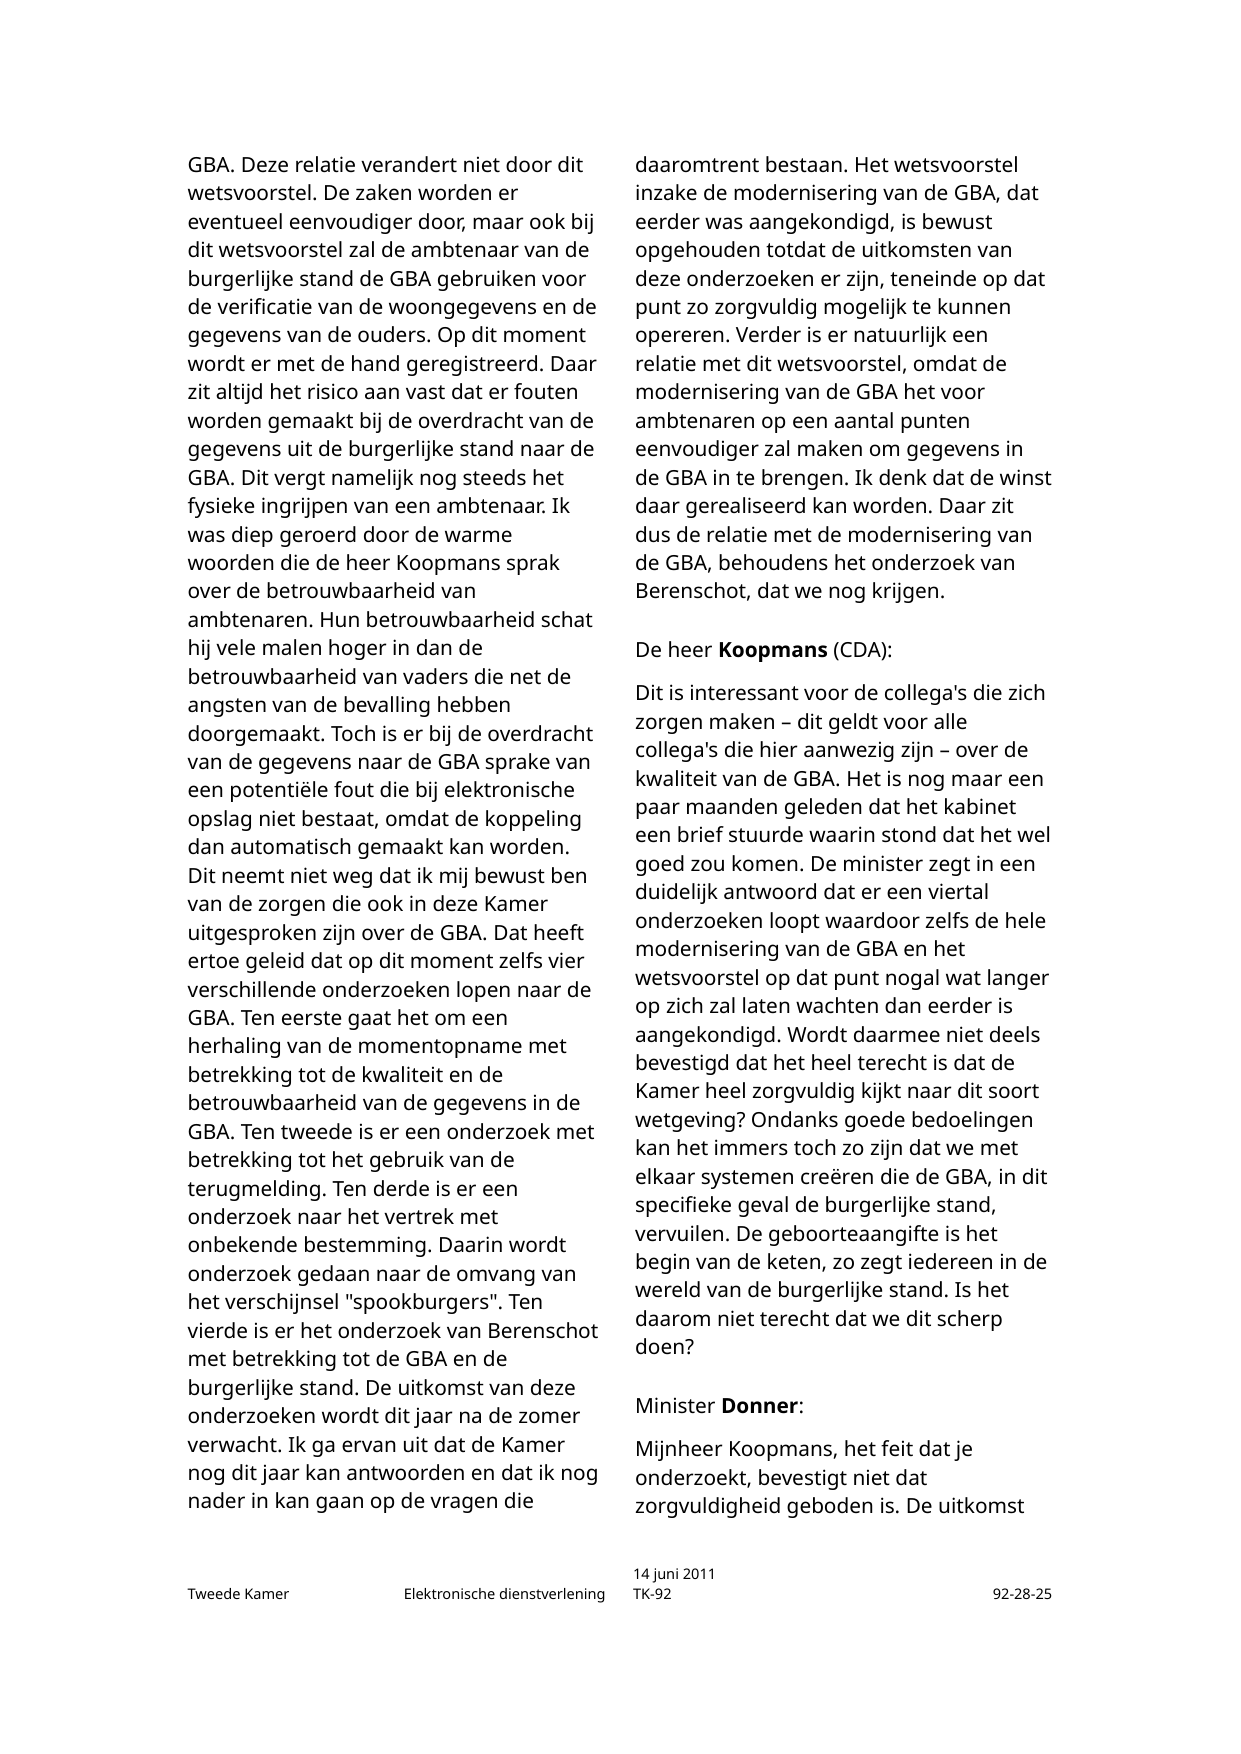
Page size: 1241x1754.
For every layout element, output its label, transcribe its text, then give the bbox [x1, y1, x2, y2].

text Dit is interessant voor de collega's die zich zorgen maken – dit geldt voor alle collega's die hier aanwezig zijn – over de kwaliteit van de GBA. Het is nog maar een paar maanden geleden dat het kabinet een brief stuurde waarin stond dat het wel goed zou komen. De minister zegt in een duidelijk antwoord dat er een viertal onderzoeken loopt waardoor zelfs de hele modernisering van de GBA en het wetsvoorstel op dat punt nogal wat langer op zich zal laten wachten dan eerder is aangekondigd. Wordt daarmee niet deels bevestigd dat het heel terecht is dat de Kamer heel zorgvuldig kijkt naar dit soort wetgeving? Ondanks goede bedoelingen kan het immers toch zo zijn dat we met elkaar systemen creëren die de GBA, in dit specifieke geval de burgerlijke stand, vervuilen. De geboorteaangifte is het begin van de keten, zo zegt iedereen in de wereld van de burgerlijke stand. Is het daarom niet terecht dat we dit scherp doen? [635, 678, 1053, 1361]
text Minister Donner: [635, 1391, 1053, 1419]
text Dit neemt niet weg dat ik mij bewust ben van de zorgen die ook in deze Kamer uitgesproken zijn over de GBA. Dat heeft ertoe geleid dat op dit moment zelfs vier verschillende onderzoeken lopen naar de GBA. Ten eerste gaat het om een herhaling van de momentopname met betrekking tot de kwaliteit en de betrouwbaarheid van de gegevens in de GBA. Ten tweede is er een onderzoek met betrekking tot het gebruik van de terugmelding. Ten derde is er een onderzoek naar het vertrek met onbekende bestemming. Daarin wordt onderzoek gedaan naar de omvang van het verschijnsel "spookburgers". Ten vierde is er het onderzoek van Berenschot met betrekking tot de GBA en de burgerlijke stand. De uitkomst van deze onderzoeken wordt dit jaar na de zomer verwacht. Ik ga ervan uit dat de Kamer nog dit jaar kan antwoorden en dat ik nog nader in kan gaan op de vragen die [187, 861, 605, 1515]
text De heer Koopmans (CDA): [635, 635, 1053, 663]
text GBA. Deze relatie verandert niet door dit wetsvoorstel. De zaken worden er eventueel eenvoudiger door, maar ook bij dit wetsvoorstel zal de ambtenaar van de burgerlijke stand de GBA gebruiken voor de verificatie van de woongegevens en de gegevens van de ouders. Op dit moment wordt er met de hand geregistreerd. Daar zit altijd het risico aan vast dat er fouten worden gemaakt bij de overdracht van de gegevens uit de burgerlijke stand naar de GBA. Dit vergt namelijk nog steeds het fysieke ingrijpen van een ambtenaar. Ik was diep geroerd door de warme woorden die de heer Koopmans sprak over de betrouwbaarheid van ambtenaren. Hun betrouwbaarheid schat hij vele malen hoger in dan de betrouwbaarheid van vaders die net de angsten van de bevalling hebben doorgemaakt. Toch is er bij de overdracht van de gegevens naar de GBA sprake van een potentiële fout die bij elektronische opslag niet bestaat, omdat de koppeling dan automatisch gemaakt kan worden. [187, 150, 605, 861]
text daaromtrent bestaan. Het wetsvoorstel inzake de modernisering van de GBA, dat eerder was aangekondigd, is bewust opgehouden totdat de uitkomsten van deze onderzoeken er zijn, teneinde op dat punt zo zorgvuldig mogelijk te kunnen opereren. Verder is er natuurlijk een relatie met dit wetsvoorstel, omdat de modernisering van de GBA het voor ambtenaren op een aantal punten eenvoudiger zal maken om gegevens in de GBA in te brengen. Ik denk dat de winst daar gerealiseerd kan worden. Daar zit dus de relatie met de modernisering van de GBA, behoudens het onderzoek van Berenschot, dat we nog krijgen. [635, 150, 1053, 605]
text Mijnheer Koopmans, het feit dat je onderzoekt, bevestigt niet dat zorgvuldigheid geboden is. De uitkomst [635, 1434, 1053, 1520]
